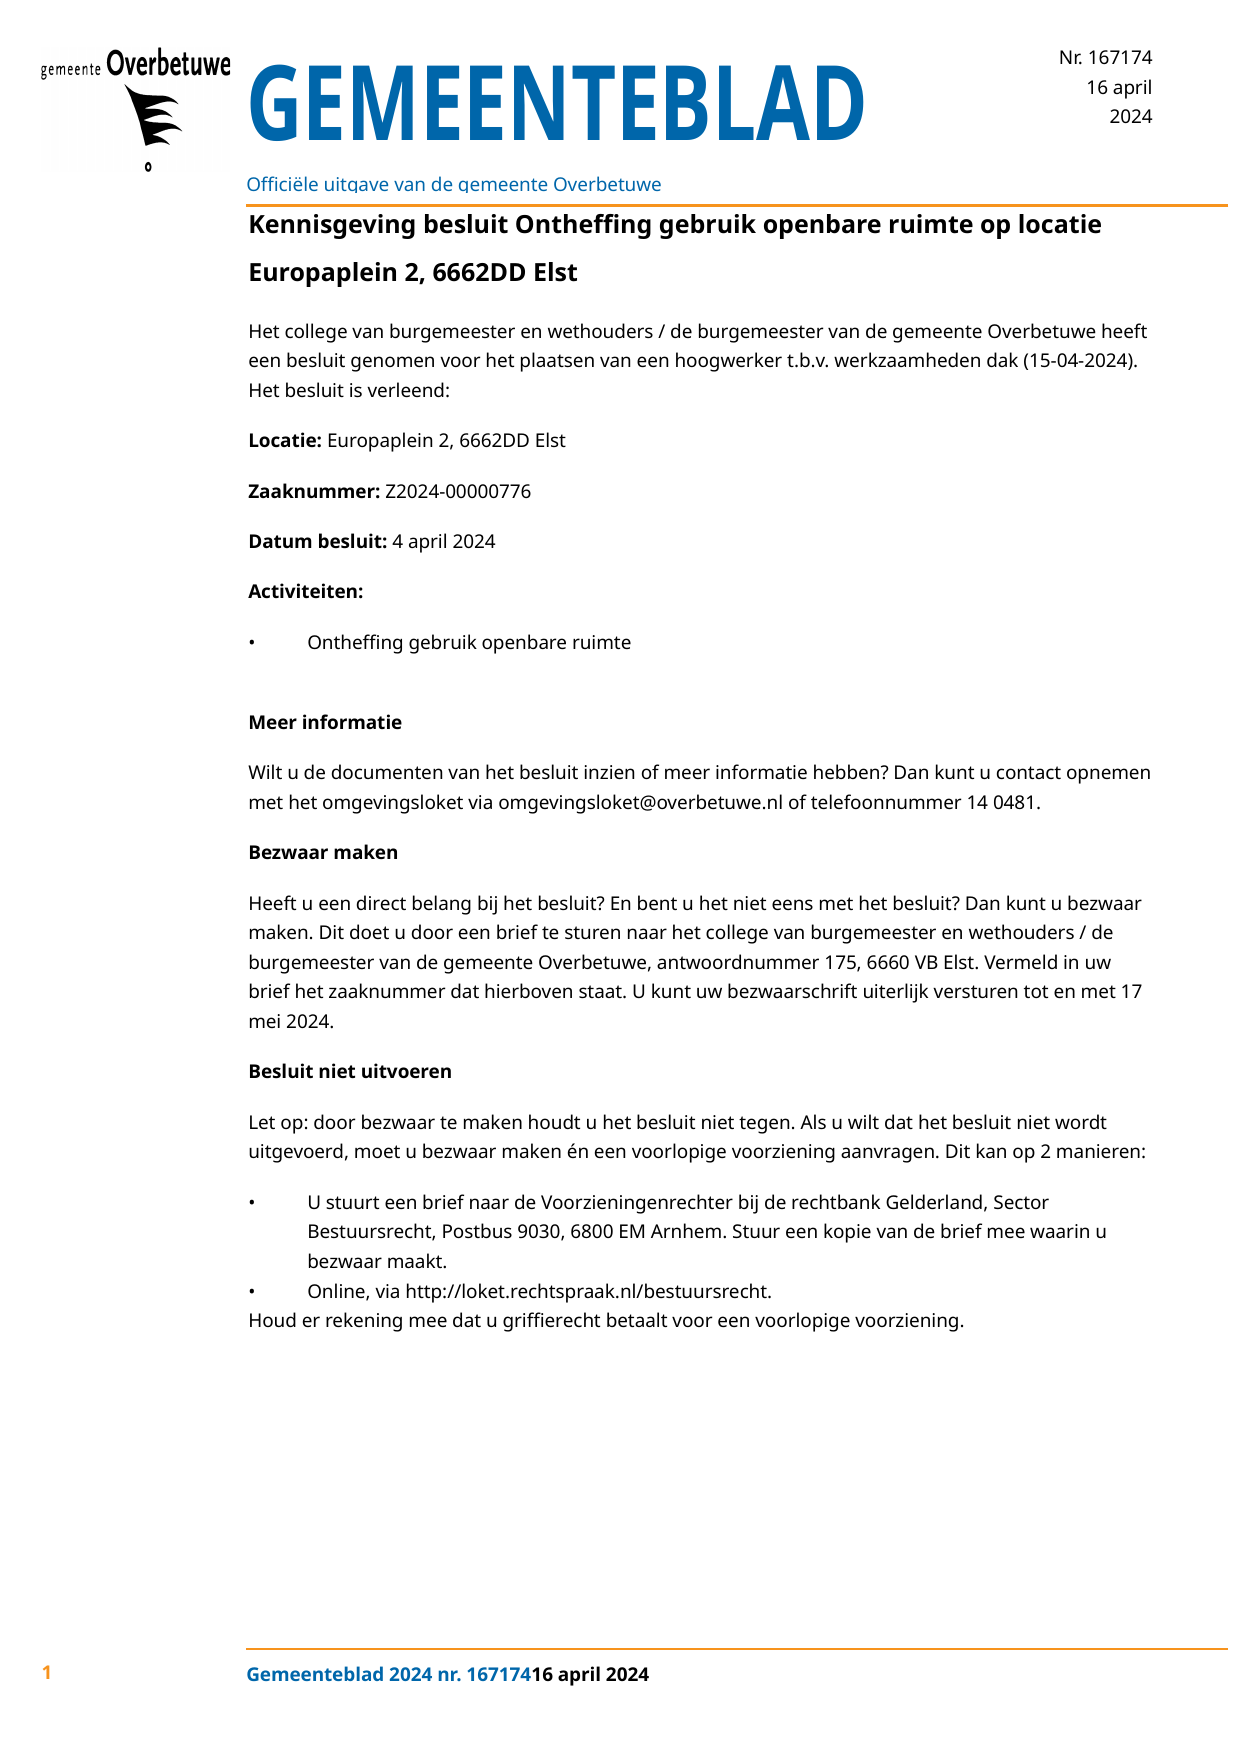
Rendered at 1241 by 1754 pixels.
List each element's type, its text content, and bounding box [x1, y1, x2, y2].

text Wilt u de documenten van het besluit inzien of meer informatie hebben? Dan kunt u contact opnemen met het omgevingsloket via omgevingsloket@overbetuwe.nl of telefoonnummer 14 0481. [248, 759, 1152, 815]
text Locatie: Europaplein 2, 6662DD Elst [248, 427, 1152, 453]
text Bezwaar maken [248, 839, 1152, 865]
text Kennisgeving besluit Ontheffing gebruik openbare ruimte op locatie Europaplein 2, 6662DD Elst [248, 207, 1152, 288]
text Het college van burgemeester en wethouders / de burgemeester van de gemeente Overbetuwe heeft een besluit genomen voor het plaatsen van een hoogwerker t.b.v. werkzaamheden dak (15-04-2024). Het besluit is verleend: [248, 318, 1152, 403]
text Meer informatie [248, 709, 1152, 735]
text Datum besluit: 4 april 2024 [248, 528, 1152, 554]
list U stuurt een brief naar de Voorzieningenrechter bij de rechtbank Gelderland, Sector Bestuursrecht, Postbus 9030, 6800 EM Arnhem. Stuur een kopie van de brief mee waarin u bezwaar maakt. [248, 1189, 1152, 1274]
text Activiteiten: [248, 579, 1152, 604]
text Let op: door bezwaar te maken houdt u het besluit niet tegen. Als u wilt dat het besluit niet wordt uitgevoerd, moet u bezwaar maken én een voorlopige voorziening aanvragen. Dit kan op 2 manieren: [248, 1109, 1152, 1164]
text Heeft u een direct belang bij het besluit? En bent u het niet eens met het besluit? Dan kunt u bezwaar maken. Dit doet u door een brief te sturen naar het college van burgemeester en wethouders / de burgemeester van de gemeente Overbetuwe, antwoordnummer 175, 6660 VB Elst. Vermeld in uw brief het zaaknummer dat hierboven staat. U kunt uw bezwaarschrift uiterlijk versturen tot en met 17 mei 2024. [248, 890, 1152, 1034]
picture [41, 47, 231, 172]
text Houd er rekening mee dat u griffierecht betaalt voor een voorlopige voorziening. [248, 1307, 1152, 1333]
text Besluit niet uitvoeren [248, 1059, 1152, 1084]
list Online, via http://loket.rechtspraak.nl/bestuursrecht. [248, 1278, 1152, 1304]
text Zaaknummer: Z2024-00000776 [248, 478, 1152, 504]
list Ontheffing gebruik openbare ruimte [248, 629, 1152, 655]
